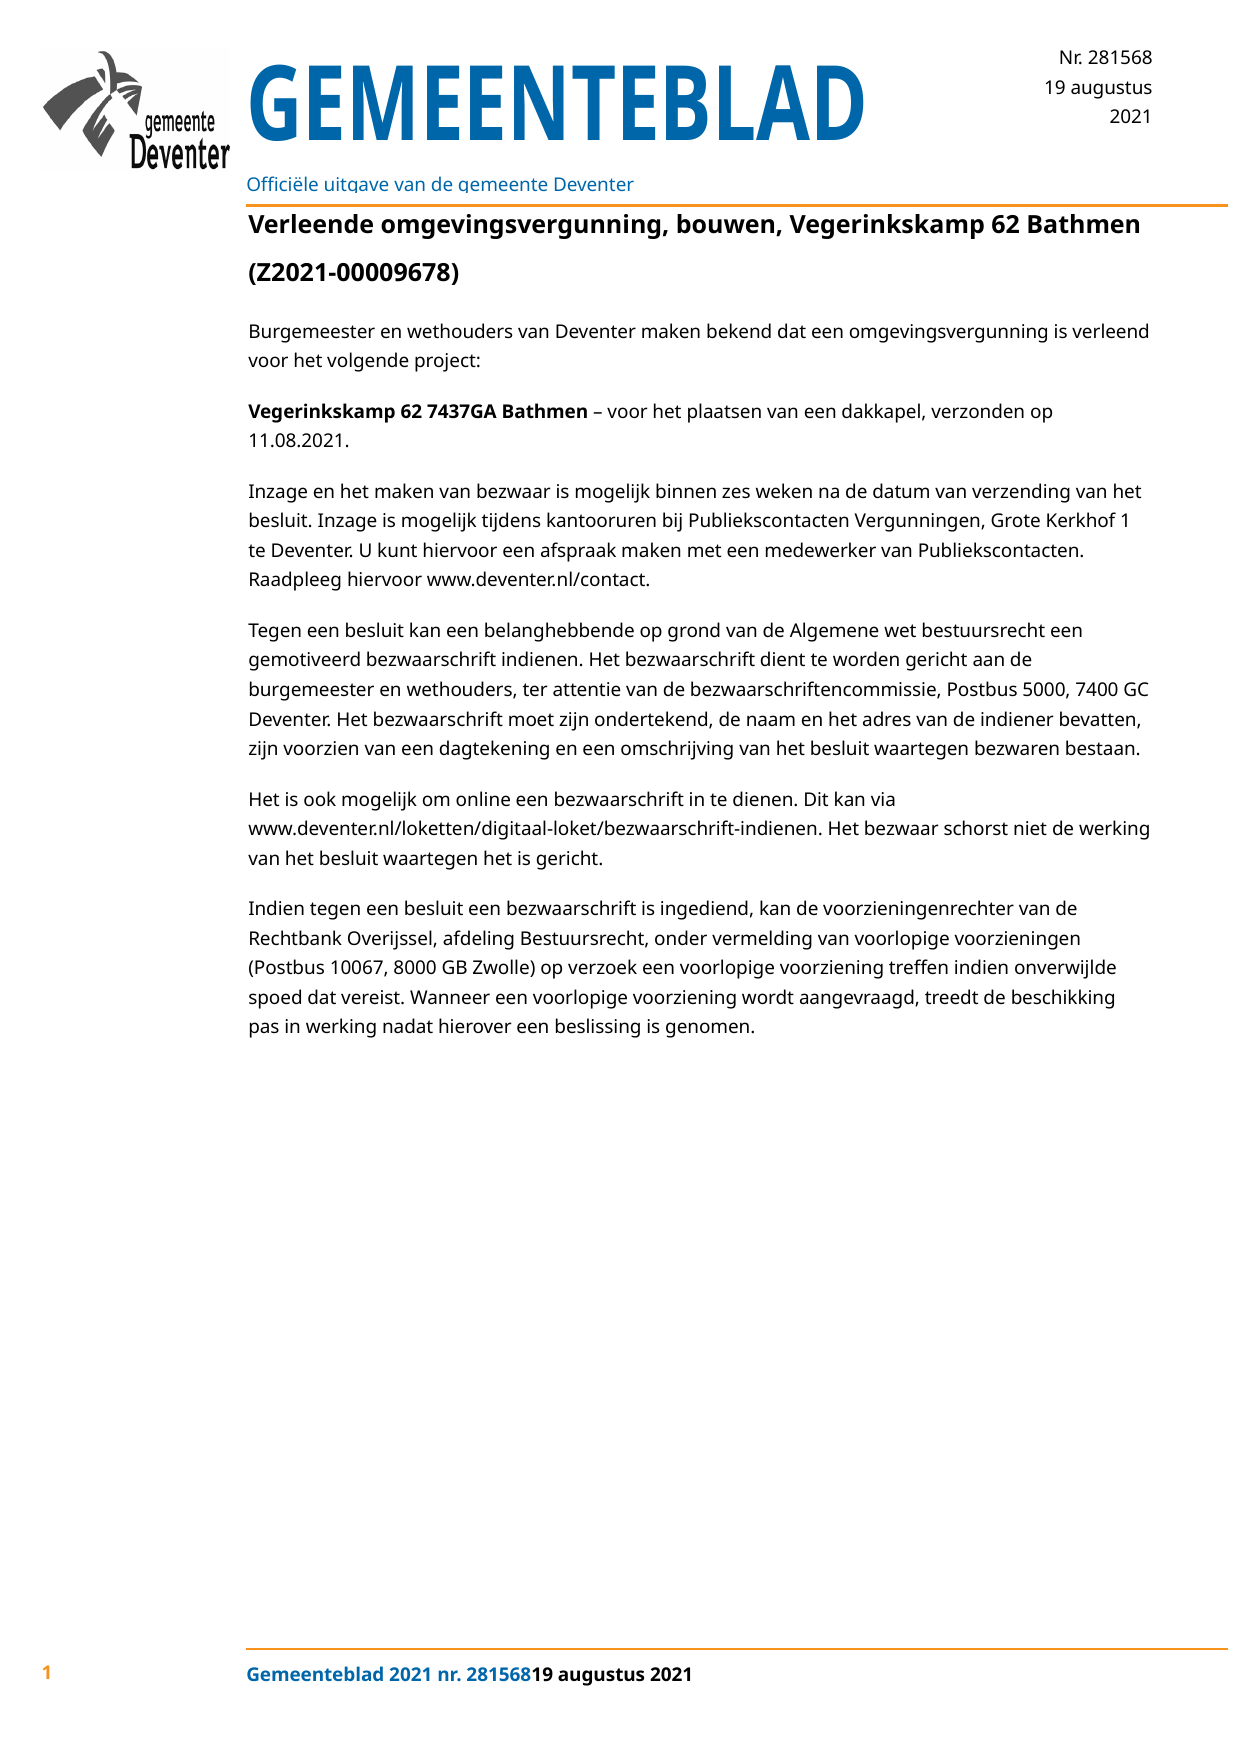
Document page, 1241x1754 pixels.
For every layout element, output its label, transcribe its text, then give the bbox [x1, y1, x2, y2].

text Vegerinkskamp 62 7437GA Bathmen – voor het plaatsen van een dakkapel, verzonden op 11.08.2021. [248, 398, 1152, 453]
text Verleende omgevingsvergunning, bouwen, Vegerinkskamp 62 Bathmen (Z2021-00009678) [248, 207, 1152, 288]
text Burgemeester en wethouders van Deventer maken bekend dat een omgevingsvergunning is verleend voor het volgende project: [248, 318, 1152, 373]
text Inzage en het maken van bezwaar is mogelijk binnen zes weken na de datum van verzending van het besluit. Inzage is mogelijk tijdens kantooruren bij Publiekscontacten Vergunningen, Grote Kerkhof 1 te Deventer. U kunt hiervoor een afspraak maken met een medewerker van Publiekscontacten. Raadpleeg hiervoor www.deventer.nl/contact. [248, 478, 1152, 592]
text Het is ook mogelijk om online een bezwaarschrift in te dienen. Dit kan via www.deventer.nl/loketten/digitaal-loket/bezwaarschrift-indienen. Het bezwaar schorst niet de werking van het besluit waartegen het is gericht. [248, 786, 1152, 871]
text Indien tegen een besluit een bezwaarschrift is ingediend, kan de voorzieningenrechter van de Rechtbank Overijssel, afdeling Bestuursrecht, onder vermelding van voorlopige voorzieningen (Postbus 10067, 8000 GB Zwolle) op verzoek een voorlopige voorziening treffen indien onverwijlde spoed dat vereist. Wanneer een voorlopige voorziening wordt aangevraagd, treedt de beschikking pas in werking nadat hierover een beslissing is genomen. [248, 895, 1152, 1039]
picture [41, 47, 231, 172]
text Tegen een besluit kan een belanghebbende op grond van de Algemene wet bestuursrecht een gemotiveerd bezwaarschrift indienen. Het bezwaarschrift dient te worden gericht aan de burgemeester en wethouders, ter attentie van de bezwaarschriftencommissie, Postbus 5000, 7400 GC Deventer. Het bezwaarschrift moet zijn ondertekend, de naam en het adres van de indiener bevatten, zijn voorzien van een dagtekening en een omschrijving van het besluit waartegen bezwaren bestaan. [248, 617, 1152, 761]
